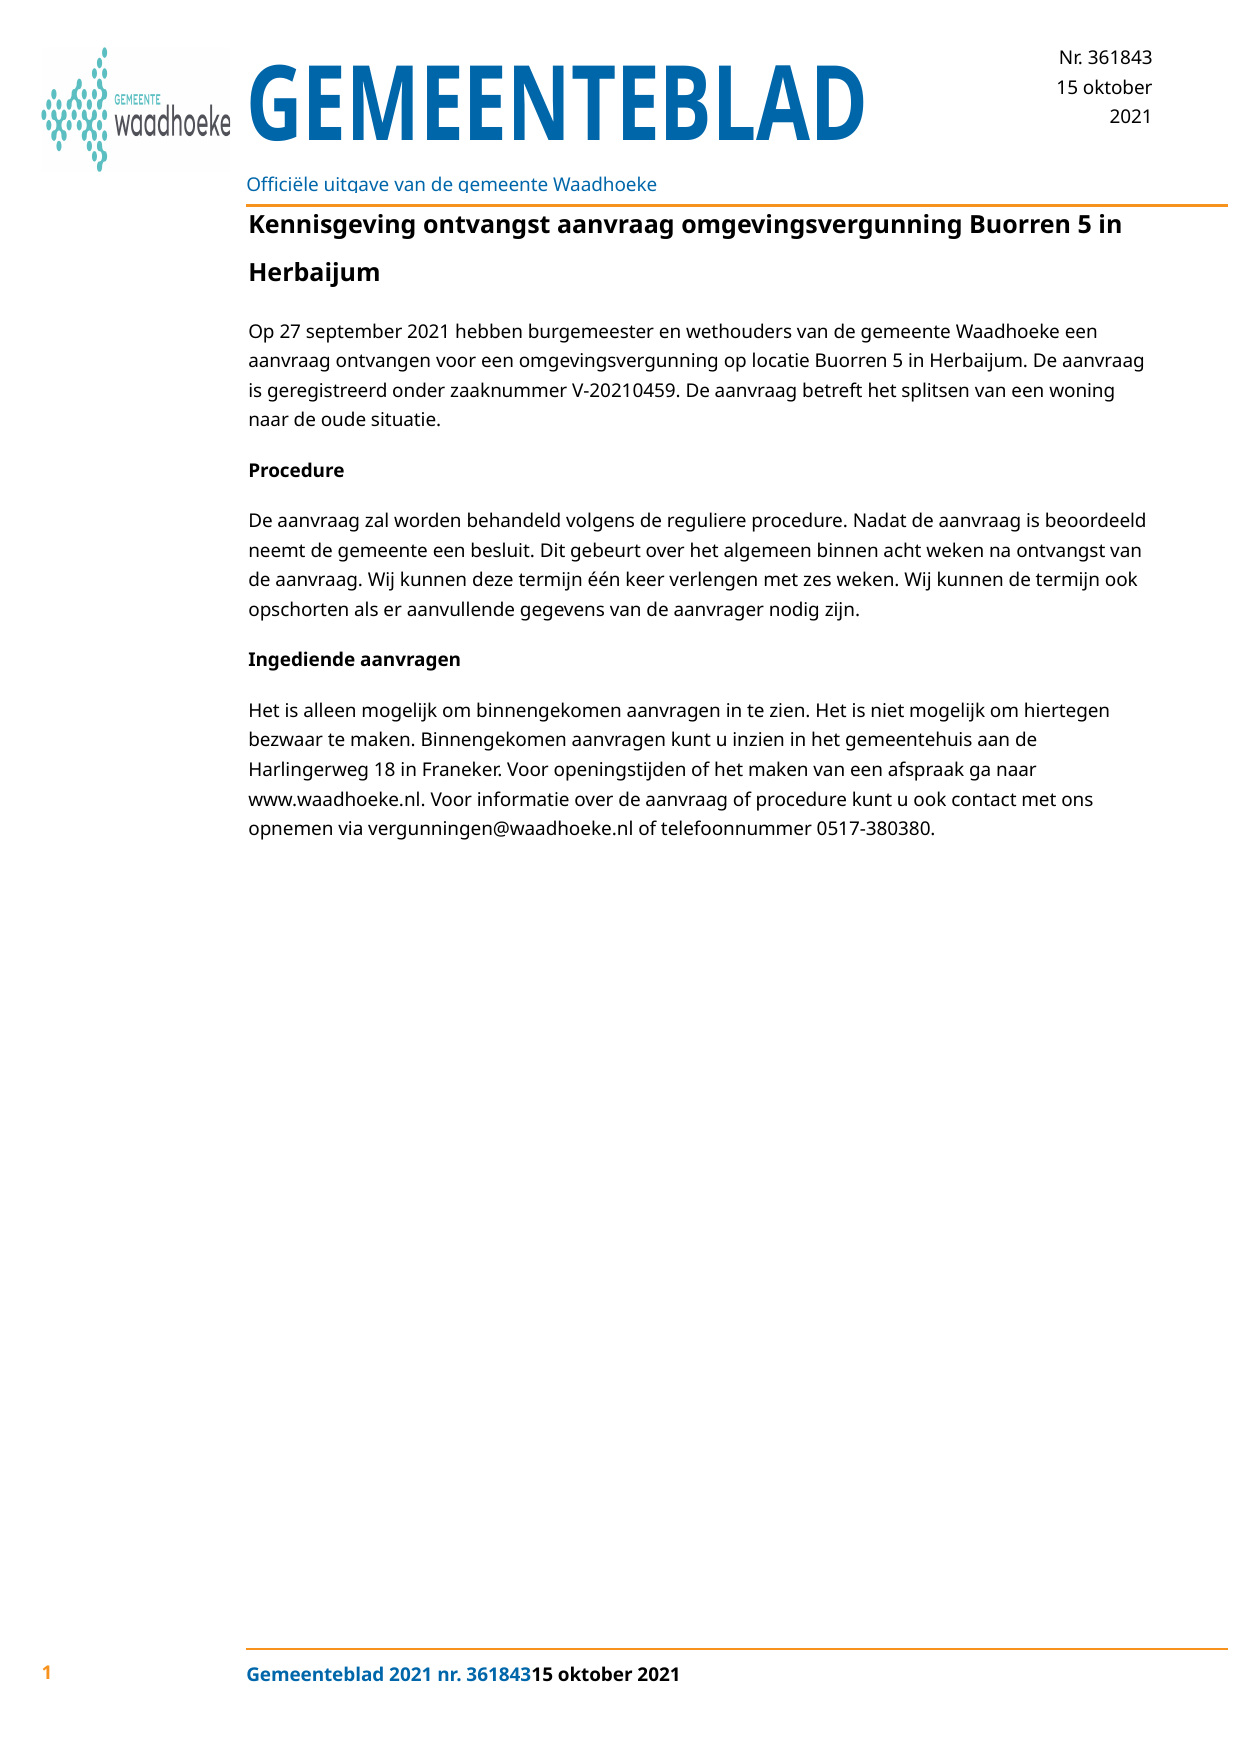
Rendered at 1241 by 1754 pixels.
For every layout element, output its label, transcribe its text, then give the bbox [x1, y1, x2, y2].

text Procedure [248, 457, 1152, 483]
text Op 27 september 2021 hebben burgemeester en wethouders van de gemeente Waadhoeke een aanvraag ontvangen voor een omgevingsvergunning op locatie Buorren 5 in Herbaijum. De aanvraag is geregistreerd onder zaaknummer V-20210459. De aanvraag betreft het splitsen van een woning naar de oude situatie. [248, 318, 1152, 432]
text Het is alleen mogelijk om binnengekomen aanvragen in te zien. Het is niet mogelijk om hiertegen bezwaar te maken. Binnengekomen aanvragen kunt u inzien in het gemeentehuis aan de Harlingerweg 18 in Franeker. Voor openingstijden of het maken van een afspraak ga naar www.waadhoeke.nl. Voor informatie over de aanvraag of procedure kunt u ook contact met ons opnemen via vergunningen@waadhoeke.nl of telefoonnummer 0517-380380. [248, 697, 1152, 841]
text De aanvraag zal worden behandeld volgens de reguliere procedure. Nadat de aanvraag is beoordeeld neemt de gemeente een besluit. Dit gebeurt over het algemeen binnen acht weken na ontvangst van de aanvraag. Wij kunnen deze termijn één keer verlengen met zes weken. Wij kunnen de termijn ook opschorten als er aanvullende gegevens van de aanvrager nodig zijn. [248, 507, 1152, 622]
picture [41, 47, 231, 172]
text Ingediende aanvragen [248, 647, 1152, 672]
text Kennisgeving ontvangst aanvraag omgevingsvergunning Buorren 5 in Herbaijum [248, 207, 1152, 288]
